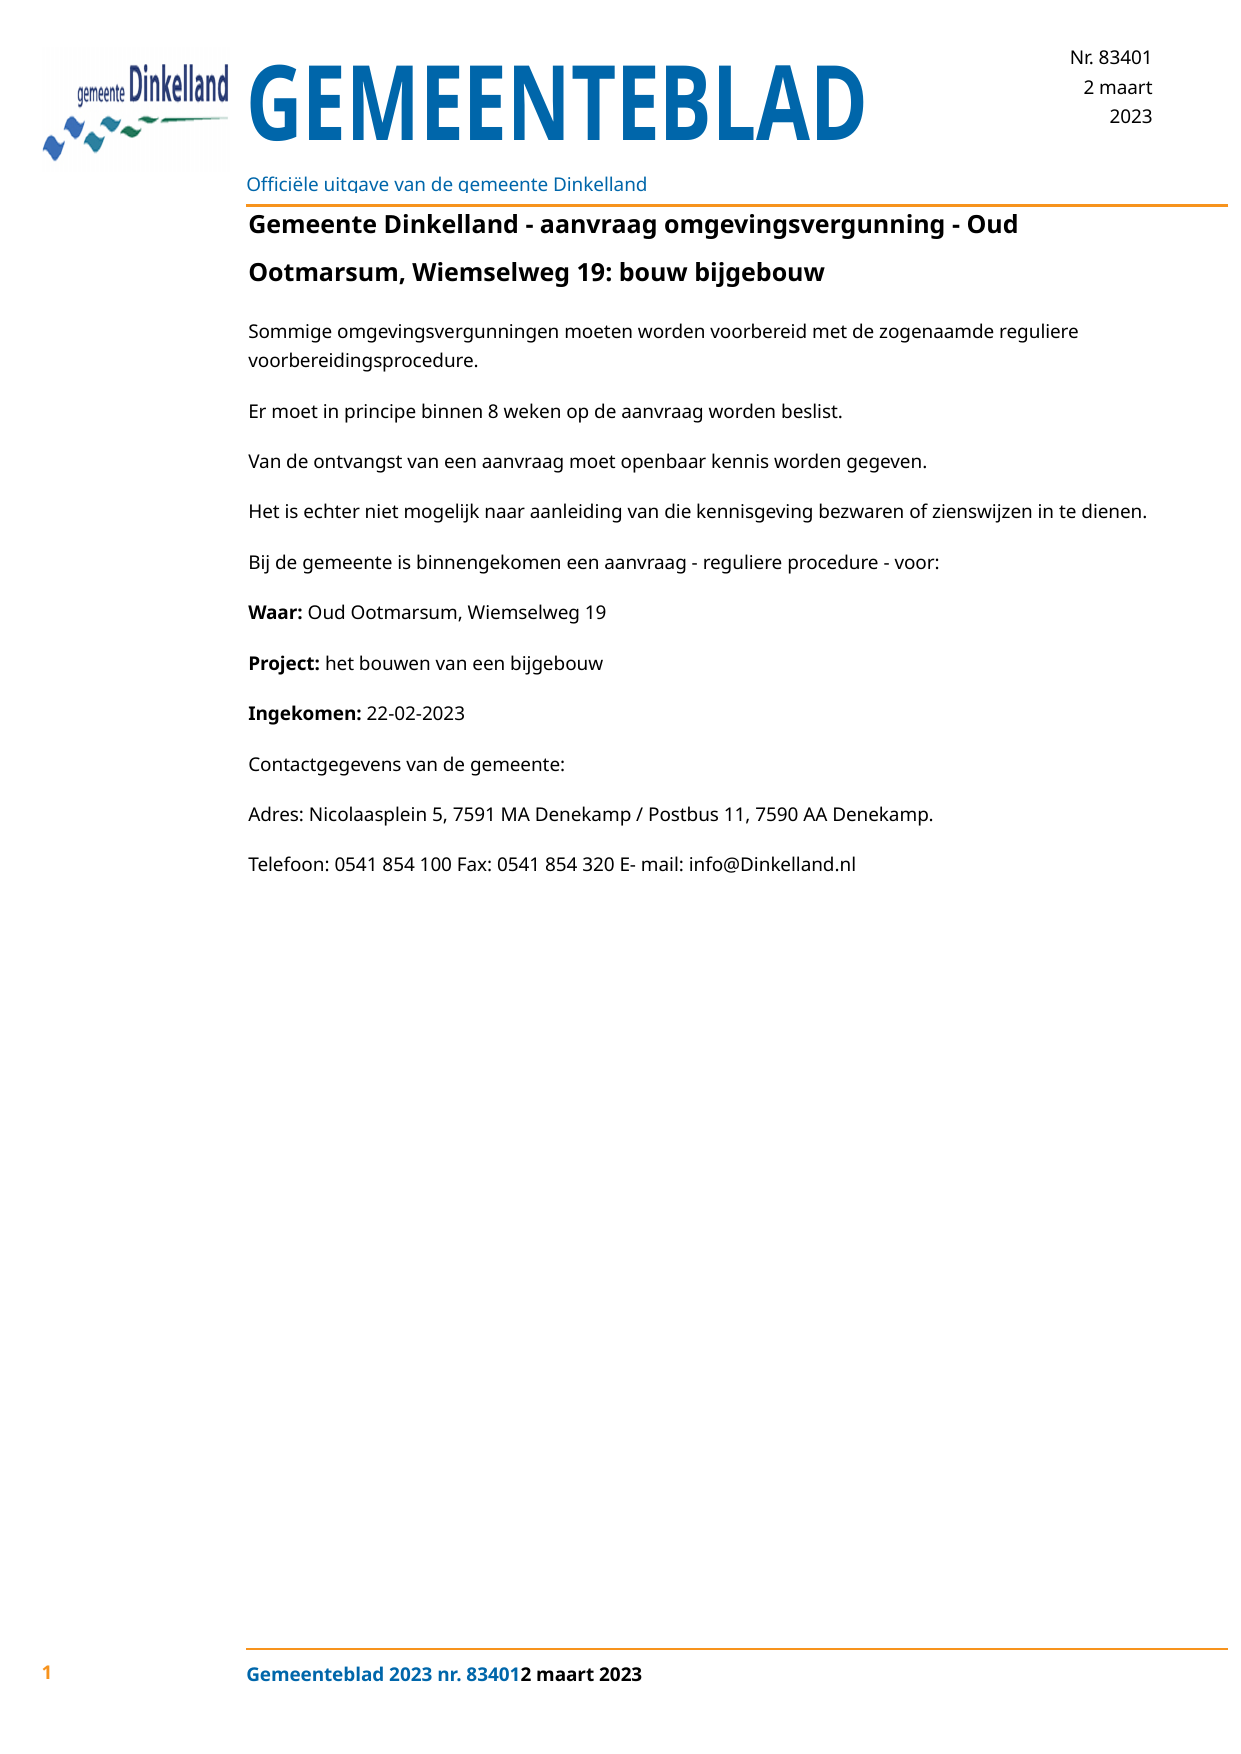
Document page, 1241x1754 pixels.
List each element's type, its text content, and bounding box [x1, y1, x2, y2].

text Telefoon: 0541 854 100 Fax: 0541 854 320 E- mail: info@Dinkelland.nl [248, 852, 1152, 877]
text Sommige omgevingsvergunningen moeten worden voorbereid met de zogenaamde reguliere voorbereidingsprocedure. [248, 318, 1152, 373]
text Contactgegevens van de gemeente: [248, 751, 1152, 777]
text Er moet in principe binnen 8 weken op de aanvraag worden beslist. [248, 398, 1152, 424]
text Gemeente Dinkelland - aanvraag omgevingsvergunning - Oud Ootmarsum, Wiemselweg 19: bouw bijgebouw [248, 207, 1152, 288]
text Waar: Oud Ootmarsum, Wiemselweg 19 [248, 599, 1152, 625]
text Ingekomen: 22-02-2023 [248, 700, 1152, 726]
text Het is echter niet mogelijk naar aanleiding van die kennisgeving bezwaren of zienswijzen in te dienen. [248, 499, 1152, 524]
text Van de ontvangst van een aanvraag moet openbaar kennis worden gegeven. [248, 448, 1152, 474]
text Bij de gemeente is binnengekomen een aanvraag - reguliere procedure - voor: [248, 549, 1152, 575]
text Adres: Nicolaasplein 5, 7591 MA Denekamp / Postbus 11, 7590 AA Denekamp. [248, 801, 1152, 827]
text Project: het bouwen van een bijgebouw [248, 650, 1152, 676]
picture [41, 47, 231, 172]
